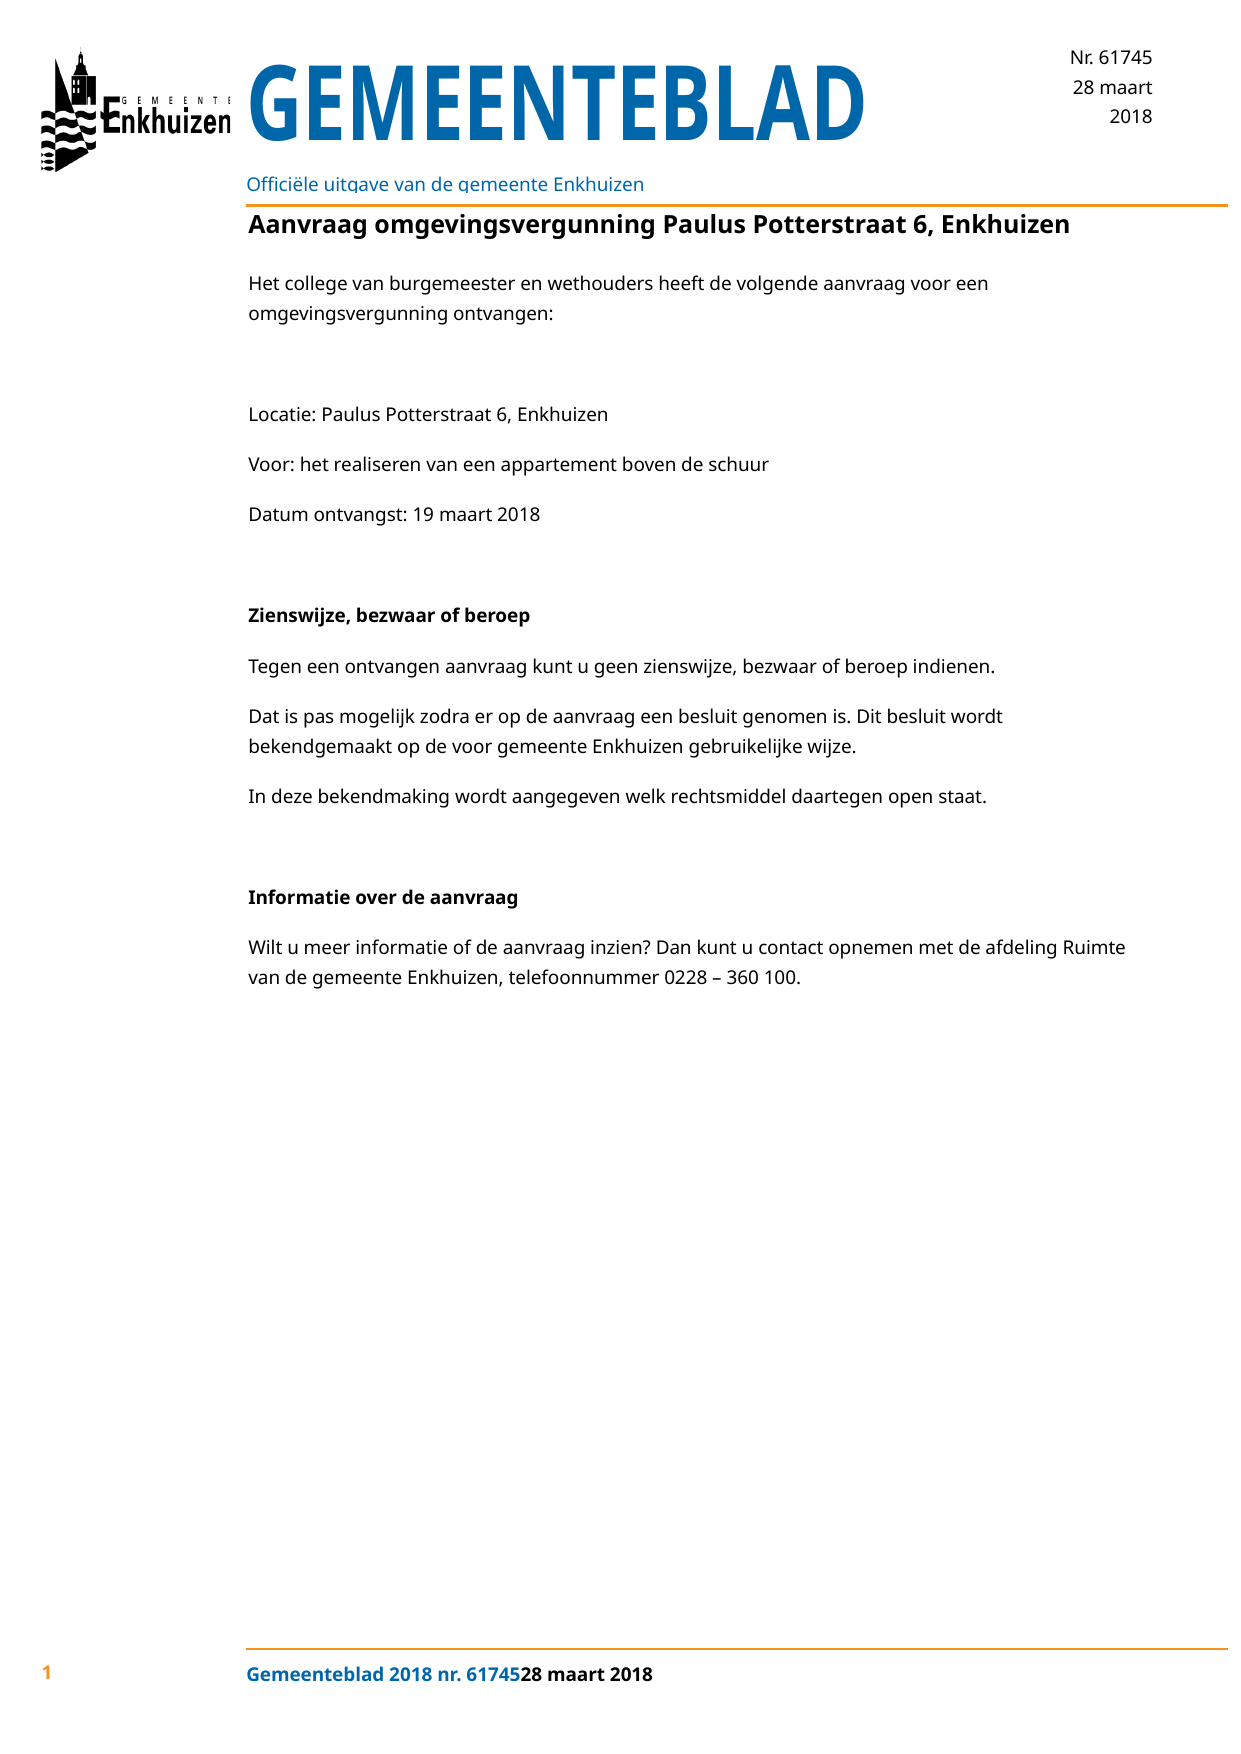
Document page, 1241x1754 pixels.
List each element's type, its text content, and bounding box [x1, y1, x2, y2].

text Datum ontvangst: 19 maart 2018 [248, 502, 1152, 527]
picture [41, 47, 231, 172]
text Wilt u meer informatie of de aanvraag inzien? Dan kunt u contact opnemen met de afdeling Ruimte van de gemeente Enkhuizen, telefoonnummer 0228 – 360 100. [248, 934, 1152, 990]
text Het college van burgemeester en wethouders heeft de volgende aanvraag voor een omgevingsvergunning ontvangen: [248, 270, 1152, 326]
text Aanvraag omgevingsvergunning Paulus Potterstraat 6, Enkhuizen [248, 207, 1152, 241]
text Voor: het realiseren van een appartement boven de schuur [248, 451, 1152, 477]
text Tegen een ontvangen aanvraag kunt u geen zienswijze, bezwaar of beroep indienen. [248, 653, 1152, 678]
text In deze bekendmaking wordt aangegeven welk rechtsmiddel daartegen open staat. [248, 783, 1152, 809]
text Zienswijze, bezwaar of beroep [248, 602, 1152, 628]
text Dat is pas mogelijk zodra er op de aanvraag een besluit genomen is. Dit besluit wordt bekendgemaakt op de voor gemeente Enkhuizen gebruikelijke wijze. [248, 703, 1152, 758]
text Informatie over de aanvraag [248, 884, 1152, 910]
text Locatie: Paulus Potterstraat 6, Enkhuizen [248, 401, 1152, 426]
